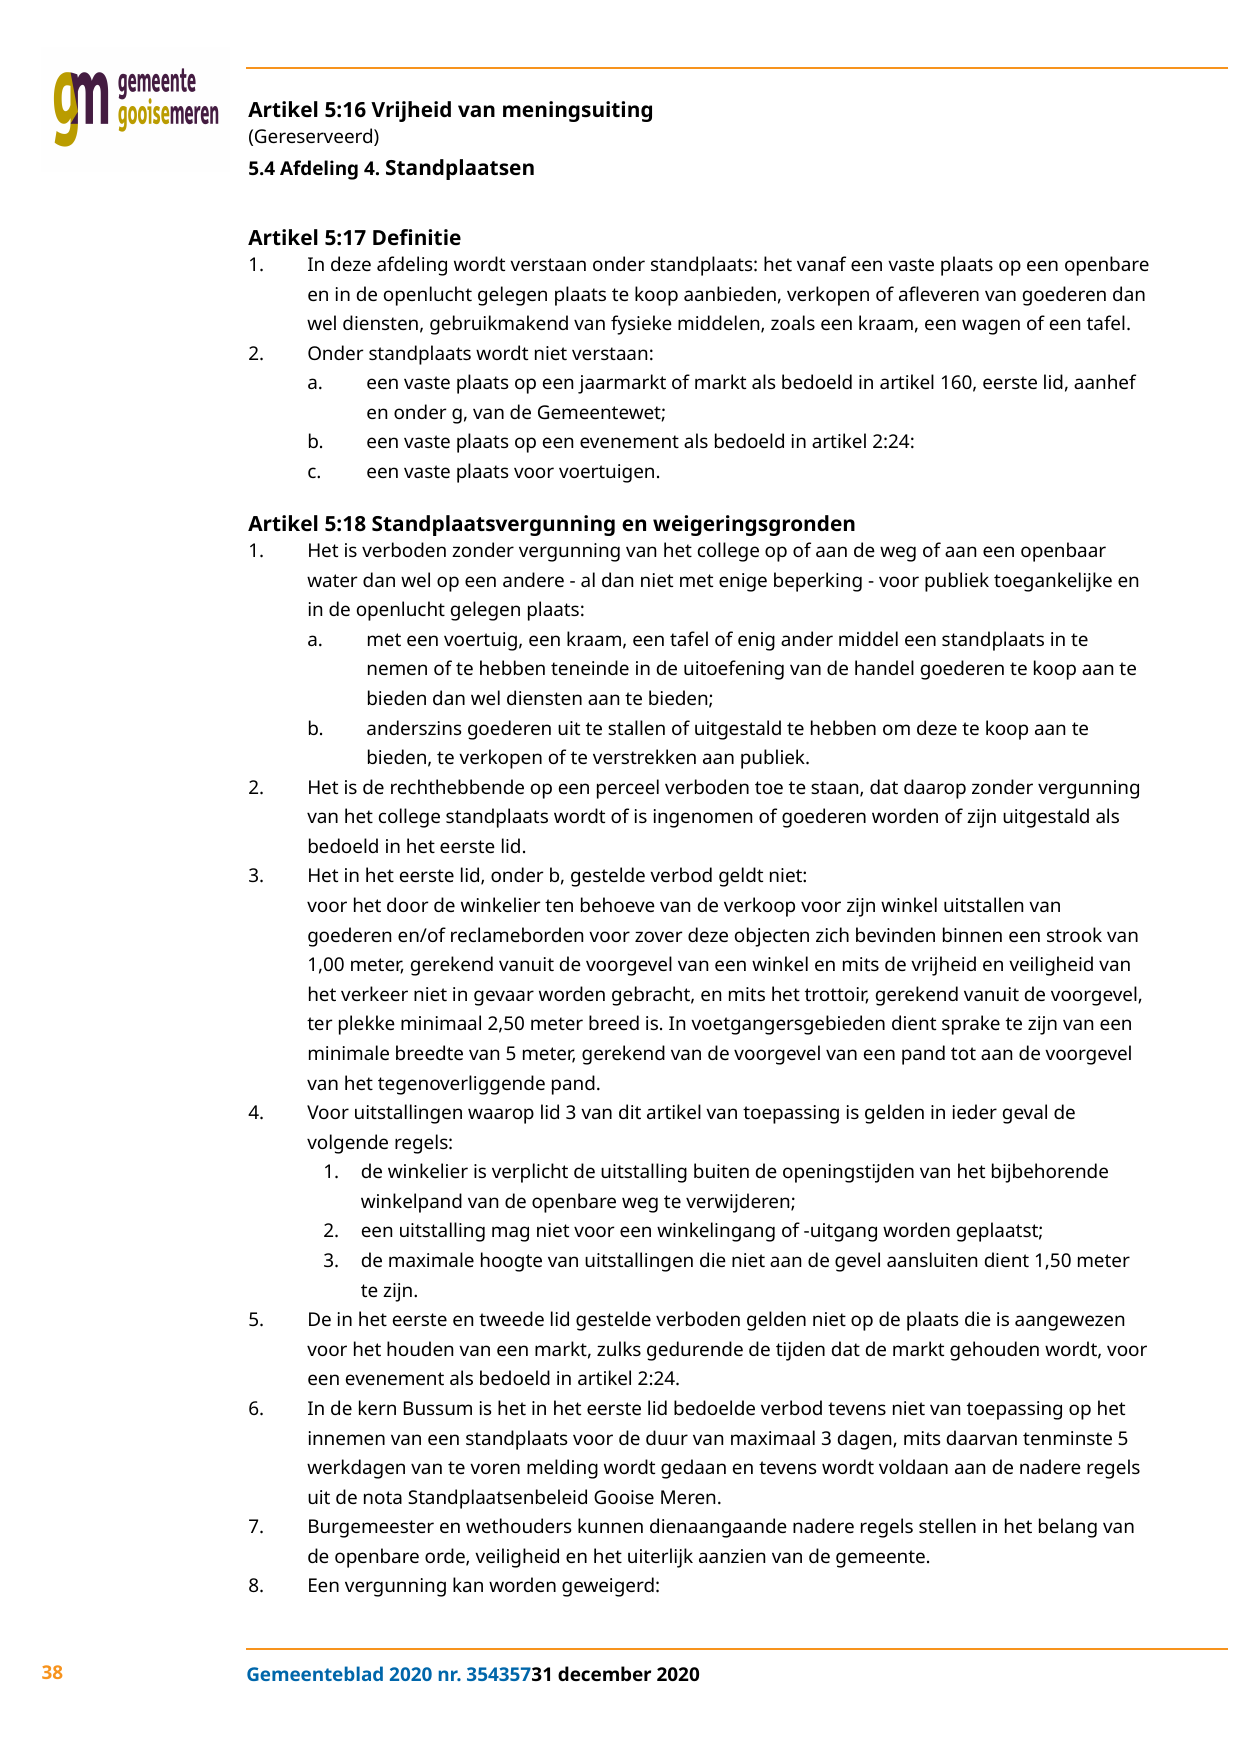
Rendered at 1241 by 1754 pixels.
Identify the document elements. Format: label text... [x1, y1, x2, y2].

list een vaste plaats op een evenement als bedoeld in artikel 2:24: [307, 429, 1152, 454]
list de winkelier is verplicht de uitstalling buiten de openingstijden van het bijbehorende winkelpand van de openbare weg te verwijderen; [323, 1158, 1152, 1214]
text 5.4 Afdeling 4. Standplaatsen [248, 153, 1152, 181]
list Een vergunning kan worden geweigerd: [248, 1573, 1152, 1598]
text Artikel 5:18 Standplaatsvergunning en weigeringsgronden [248, 509, 1152, 537]
list voor het door de winkelier ten behoeve van de verkoop voor zijn winkel uitstallen van goederen en/of reclameborden voor zover deze objecten zich bevinden binnen een strook van 1,00 meter, gerekend vanuit de voorgevel van een winkel en mits de vrijheid en veiligheid van het verkeer niet in gevaar worden gebracht, en mits het trottoir, gerekend vanuit de voorgevel, ter plekke minimaal 2,50 meter breed is. In voetgangersgebieden dient sprake te zijn van een minimale breedte van 5 meter, gerekend van de voorgevel van een pand tot aan de voorgevel van het tegenoverliggende pand. [248, 892, 1152, 1095]
list met een voertuig, een kraam, een tafel of enig ander middel een standplaats in te nemen of te hebben teneinde in de uitoefening van de handel goederen te koop aan te bieden dan wel diensten aan te bieden; [307, 626, 1152, 711]
list Onder standplaats wordt niet verstaan: [248, 340, 1152, 366]
list Voor uitstallingen waarop lid 3 van dit artikel van toepassing is gelden in ieder geval de volgende regels: [248, 1099, 1152, 1154]
list een vaste plaats voor voertuigen. [307, 458, 1152, 484]
list Burgemeester en wethouders kunnen dienaangaande nadere regels stellen in het belang van de openbare orde, veiligheid en het uiterlijk aanzien van de gemeente. [248, 1513, 1152, 1569]
list Het in het eerste lid, onder b, gestelde verbod geldt niet: [248, 863, 1152, 888]
list Het is de rechthebbende op een perceel verboden toe te staan, dat daarop zonder vergunning van het college standplaats wordt of is ingenomen of goederen worden of zijn uitgestald als bedoeld in het eerste lid. [248, 774, 1152, 859]
picture [41, 47, 231, 172]
list In deze afdeling wordt verstaan onder standplaats: het vanaf een vaste plaats op een openbare en in de openlucht gelegen plaats te koop aanbieden, verkopen of afleveren van goederen dan wel diensten, gebruikmakend van fysieke middelen, zoals een kraam, een wagen of een tafel. [248, 251, 1152, 336]
list de maximale hoogte van uitstallingen die niet aan de gevel aansluiten dient 1,50 meter te zijn. [323, 1247, 1152, 1302]
text Artikel 5:17 Definitie [248, 223, 1152, 251]
list een uitstalling mag niet voor een winkelingang of -uitgang worden geplaatst; [323, 1218, 1152, 1243]
list In de kern Bussum is het in het eerste lid bedoelde verbod tevens niet van toepassing op het innemen van een standplaats voor de duur van maximaal 3 dagen, mits daarvan tenminste 5 werkdagen van te voren melding wordt gedaan en tevens wordt voldaan aan de nadere regels uit de nota Standplaatsenbeleid Gooise Meren. [248, 1395, 1152, 1509]
list De in het eerste en tweede lid gestelde verboden gelden niet op de plaats die is aangewezen voor het houden van een markt, zulks gedurende de tijden dat de markt gehouden wordt, voor een evenement als bedoeld in artikel 2:24. [248, 1306, 1152, 1391]
text Artikel 5:16 Vrijheid van meningsuiting [248, 95, 1152, 123]
text (Gereserveerd) [248, 123, 1152, 149]
list Het is verboden zonder vergunning van het college op of aan de weg of aan een openbaar water dan wel op een andere - al dan niet met enige beperking - voor publiek toegankelijke en in de openlucht gelegen plaats: [248, 537, 1152, 622]
list een vaste plaats op een jaarmarkt of markt als bedoeld in artikel 160, eerste lid, aanhef en onder g, van de Gemeentewet; [307, 369, 1152, 425]
list anderszins goederen uit te stallen of uitgestald te hebben om deze te koop aan te bieden, te verkopen of te verstrekken aan publiek. [307, 715, 1152, 770]
